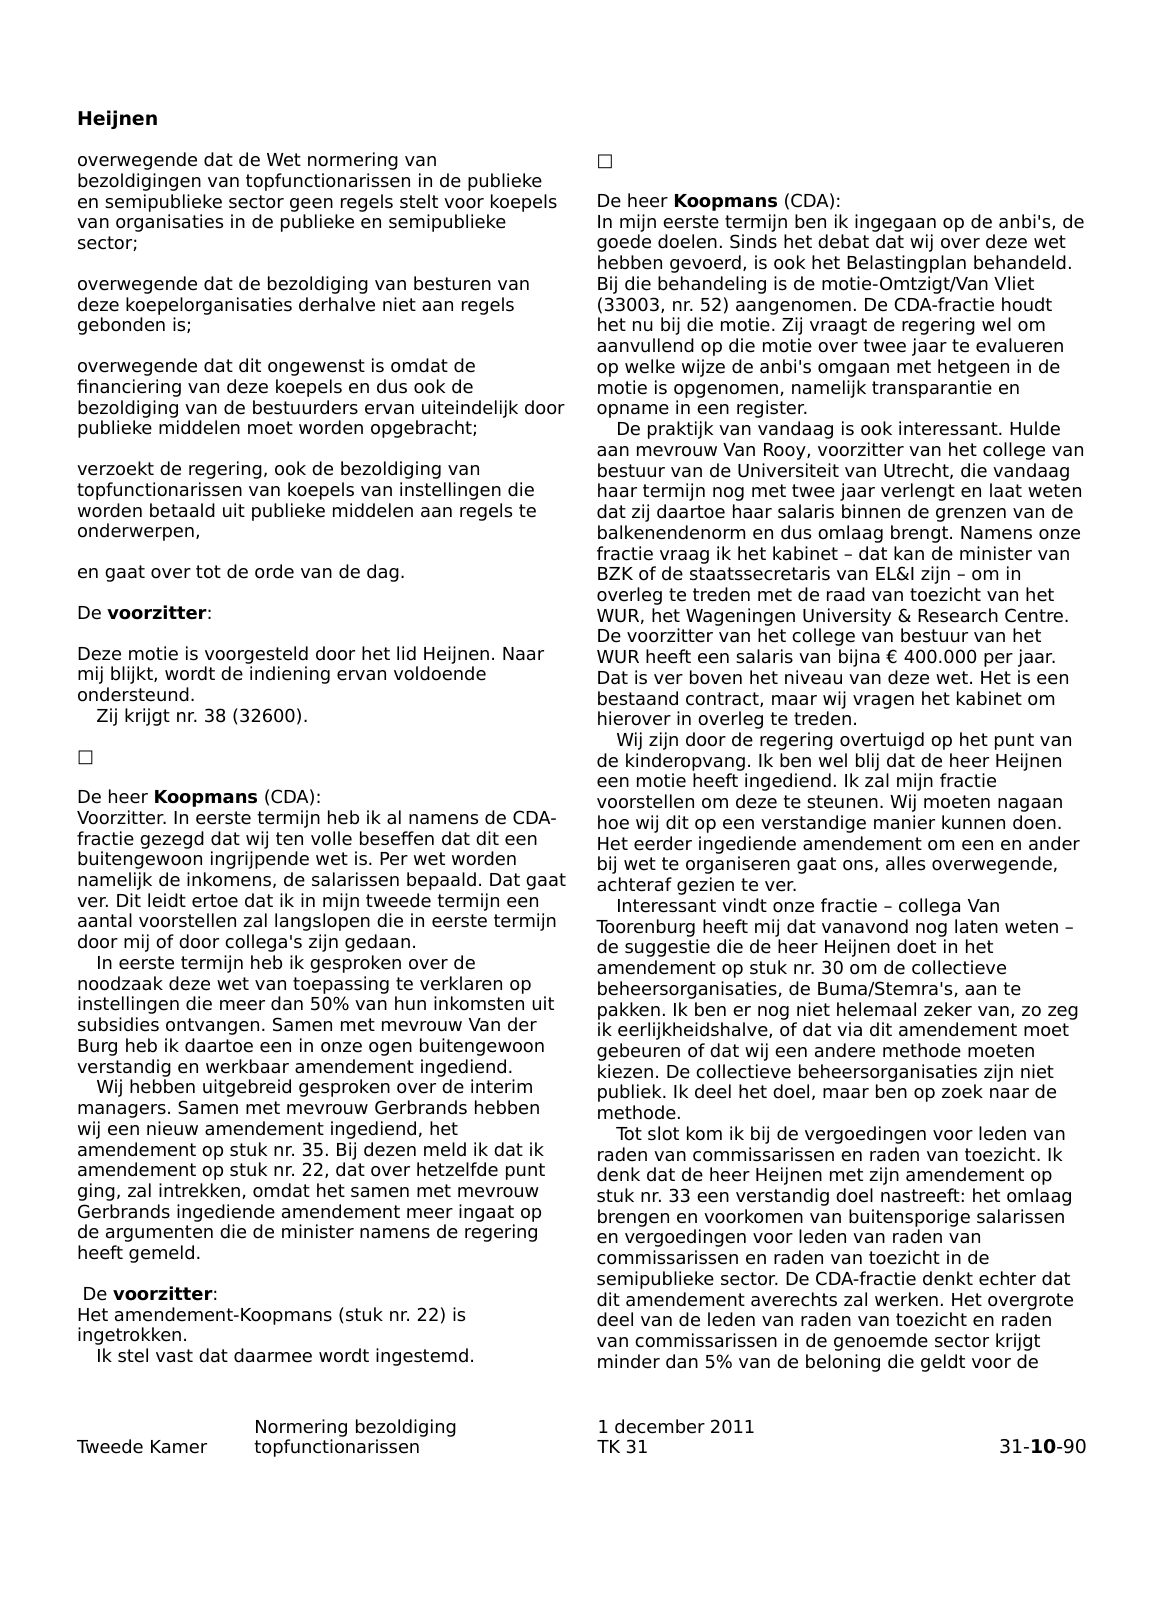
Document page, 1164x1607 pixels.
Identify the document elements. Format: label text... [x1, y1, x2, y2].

text overwegende dat de bezoldiging van besturen van deze koepelorganisaties derhalve niet aan regels gebonden is; [77, 274, 567, 336]
text De heer Koopmans (CDA): [596, 191, 1087, 212]
text De voorzitter: [77, 1284, 567, 1304]
text Interessant vindt onze fractie – collega Van Toorenburg heeft mij dat vanavond nog laten weten – de suggestie die de heer Heijnen doet in het amendement op stuk nr. 30 om de collectieve beheersorganisaties, de Buma/Stemra's, aan te pakken. Ik ben er nog niet helemaal zeker van, zo zeg ik eerlijkheidshalve, of dat via dit amendement moet gebeuren of dat wij een andere methode moeten kiezen. De collectieve beheersorganisaties zijn niet publiek. Ik deel het doel, maar ben op zoek naar de methode. [596, 896, 1087, 1124]
text Deze motie is voorgesteld door het lid Heijnen. Naar mij blijkt, wordt de indiening ervan voldoende ondersteund. [77, 643, 567, 706]
text De praktijk van vandaag is ook interessant. Hulde aan mevrouw Van Rooy, voorzitter van het college van bestuur van de Universiteit van Utrecht, die vandaag haar termijn nog met twee jaar verlengt en laat weten dat zij daartoe haar salaris binnen de grenzen van de balkenendenorm en dus omlaag brengt. Namens onze fractie vraag ik het kabinet – dat kan de minister van BZK of de staatssecretaris van EL&I zijn – om in overleg te treden met de raad van toezicht van het WUR, het Wageningen University & Research Centre. De voorzitter van het college van bestuur van het WUR heeft een salaris van bijna € 400.000 per jaar. Dat is ver boven het niveau van deze wet. Het is een bestaand contract, maar wij vragen het kabinet om hierover in overleg te treden. [596, 419, 1087, 730]
text Wij zijn door de regering overtuigd op het punt van de kinderopvang. Ik ben wel blij dat de heer Heijnen een motie heeft ingediend. Ik zal mijn fractie voorstellen om deze te steunen. Wij moeten nagaan hoe wij dit op een verstandige manier kunnen doen. Het eerder ingediende amendement om een en ander bij wet te organiseren gaat ons, alles overwegende, achteraf gezien te ver. [596, 730, 1087, 896]
text Het amendement-Koopmans (stuk nr. 22) is ingetrokken. [77, 1304, 567, 1346]
text Voorzitter. In eerste termijn heb ik al namens de CDA-fractie gezegd dat wij ten volle beseffen dat dit een buitengewoon ingrijpende wet is. Per wet worden namelijk de inkomens, de salarissen bepaald. Dat gaat ver. Dit leidt ertoe dat ik in mijn tweede termijn een aantal voorstellen zal langslopen die in eerste termijn door mij of door collega's zijn gedaan. [77, 808, 567, 953]
text □ [596, 150, 1087, 171]
text overwegende dat de Wet normering van bezoldigingen van topfunctionarissen in de publieke en semipublieke sector geen regels stelt voor koepels van organisaties in de publieke en semipublieke sector; [77, 150, 567, 254]
text Tot slot kom ik bij de vergoedingen voor leden van raden van commissarissen en raden van toezicht. Ik denk dat de heer Heijnen met zijn amendement op stuk nr. 33 een verstandig doel nastreeft: het omlaag brengen en voorkomen van buitensporige salarissen en vergoedingen voor leden van raden van commissarissen en raden van toezicht in de semipublieke sector. De CDA-fractie denkt echter dat dit amendement averechts zal werken. Het overgrote deel van de leden van raden van toezicht en raden van commissarissen in de genoemde sector krijgt minder dan 5% van de beloning die geldt voor de [596, 1124, 1087, 1372]
text In mijn eerste termijn ben ik ingegaan op de anbi's, de goede doelen. Sinds het debat dat wij over deze wet hebben gevoerd, is ook het Belastingplan behandeld. Bij die behandeling is de motie-Omtzigt/Van Vliet (33003, nr. 52) aangenomen. De CDA-fractie houdt het nu bij die motie. Zij vraagt de regering wel om aanvullend op die motie over twee jaar te evalueren op welke wijze de anbi's omgaan met hetgeen in de motie is opgenomen, namelijk transparantie en opname in een register. [596, 212, 1087, 419]
text Ik stel vast dat daarmee wordt ingestemd. [77, 1346, 567, 1367]
text De voorzitter: [77, 603, 567, 623]
text verzoekt de regering, ook de bezoldiging van topfunctionarissen van koepels van instellingen die worden betaald uit publieke middelen aan regels te onderwerpen, [77, 459, 567, 542]
text De heer Koopmans (CDA): [77, 787, 567, 808]
text en gaat over tot de orde van de dag. [77, 562, 567, 583]
text overwegende dat dit ongewenst is omdat de financiering van deze koepels en dus ook de bezoldiging van de bestuurders ervan uiteindelijk door publieke middelen moet worden opgebracht; [77, 356, 567, 439]
text Zij krijgt nr. 38 (32600). [77, 706, 567, 726]
text □ [77, 746, 567, 767]
text Wij hebben uitgebreid gesproken over de interim managers. Samen met mevrouw Gerbrands hebben wij een nieuw amendement ingediend, het amendement op stuk nr. 35. Bij dezen meld ik dat ik amendement op stuk nr. 22, dat over hetzelfde punt ging, zal intrekken, omdat het samen met mevrouw Gerbrands ingediende amendement meer ingaat op de argumenten die de minister namens de regering heeft gemeld. [77, 1077, 567, 1264]
text In eerste termijn heb ik gesproken over de noodzaak deze wet van toepassing te verklaren op instellingen die meer dan 50% van hun inkomsten uit subsidies ontvangen. Samen met mevrouw Van der Burg heb ik daartoe een in onze ogen buitengewoon verstandig en werkbaar amendement ingediend. [77, 953, 567, 1077]
